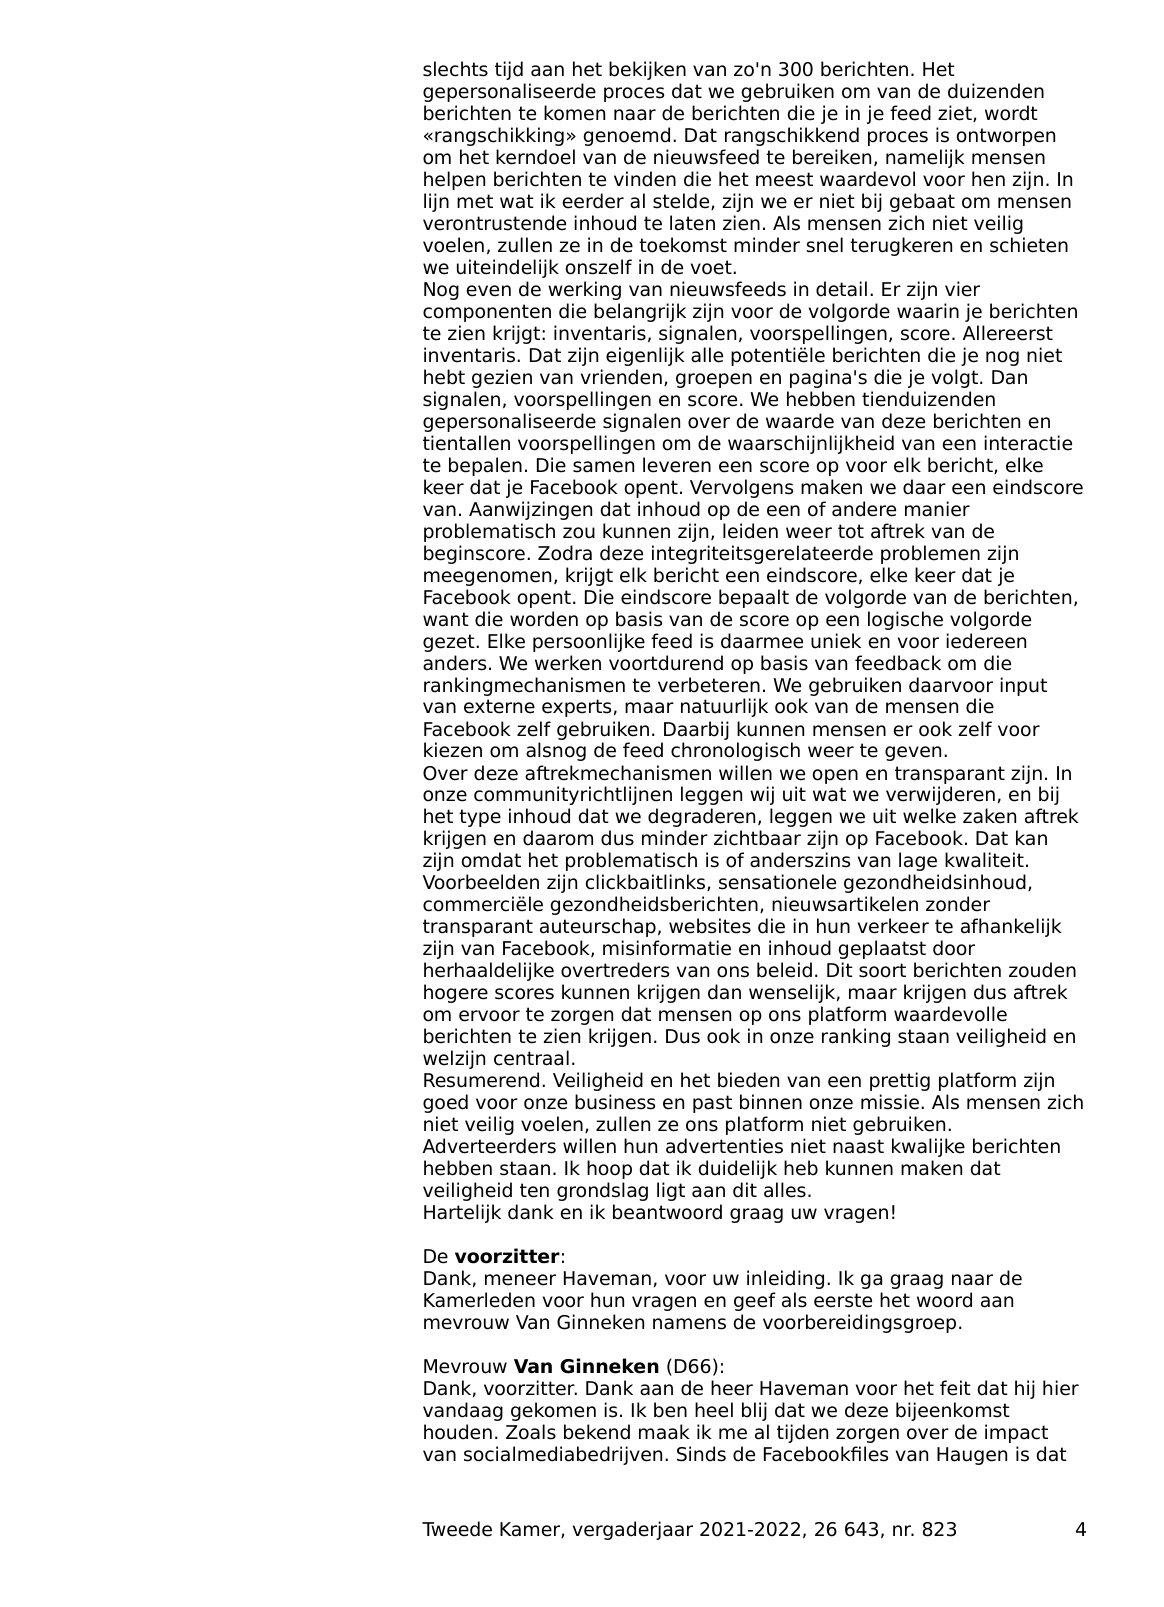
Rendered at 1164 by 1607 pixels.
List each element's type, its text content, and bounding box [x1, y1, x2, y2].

text Hartelijk dank en ik beantwoord graag uw vragen! [422, 1202, 1087, 1224]
text De voorzitter: [422, 1246, 1087, 1268]
text Nog even de werking van nieuwsfeeds in detail. Er zijn vier componenten die belangrijk zijn voor de volgorde waarin je berichten te zien krijgt: inventaris, signalen, voorspellingen, score. Allereerst inventaris. Dat zijn eigenlijk alle potentiële berichten die je nog niet hebt gezien van vrienden, groepen en pagina's die je volgt. Dan signalen, voorspellingen en score. We hebben tienduizenden gepersonaliseerde signalen over de waarde van deze berichten en tientallen voorspellingen om de waarschijnlijkheid van een interactie te bepalen. Die samen leveren een score op voor elk bericht, elke keer dat je Facebook opent. Vervolgens maken we daar een eindscore van. Aanwijzingen dat inhoud op de een of andere manier problematisch zou kunnen zijn, leiden weer tot aftrek van de beginscore. Zodra deze integriteitsgerelateerde problemen zijn meegenomen, krijgt elk bericht een eindscore, elke keer dat je Facebook opent. Die eindscore bepaalt de volgorde van de berichten, want die worden op basis van de score op een logische volgorde gezet. Elke persoonlijke feed is daarmee uniek en voor iedereen anders. We werken voortdurend op basis van feedback om die rankingmechanismen te verbeteren. We gebruiken daarvoor input van externe experts, maar natuurlijk ook van de mensen die Facebook zelf gebruiken. Daarbij kunnen mensen er ook zelf voor kiezen om alsnog de feed chronologisch weer te geven. [422, 279, 1087, 762]
text Dank, voorzitter. Dank aan de heer Haveman voor het feit dat hij hier vandaag gekomen is. Ik ben heel blij dat we deze bijeenkomst houden. Zoals bekend maak ik me al tijden zorgen over de impact van socialmediabedrijven. Sinds de Facebookfiles van Haugen is dat [422, 1378, 1087, 1466]
text Resumerend. Veiligheid en het bieden van een prettig platform zijn goed voor onze business en past binnen onze missie. Als mensen zich niet veilig voelen, zullen ze ons platform niet gebruiken. Adverteerders willen hun advertenties niet naast kwalijke berichten hebben staan. Ik hoop dat ik duidelijk heb kunnen maken dat veiligheid ten grondslag ligt aan dit alles. [422, 1070, 1087, 1202]
text Over deze aftrekmechanismen willen we open en transparant zijn. In onze communityrichtlijnen leggen wij uit wat we verwijderen, en bij het type inhoud dat we degraderen, leggen we uit welke zaken aftrek krijgen en daarom dus minder zichtbaar zijn op Facebook. Dat kan zijn omdat het problematisch is of anderszins van lage kwaliteit. Voorbeelden zijn clickbaitlinks, sensationele gezondheidsinhoud, commerciële gezondheidsberichten, nieuwsartikelen zonder transparant auteurschap, websites die in hun verkeer te afhankelijk zijn van Facebook, misinformatie en inhoud geplaatst door herhaaldelijke overtreders van ons beleid. Dit soort berichten zouden hogere scores kunnen krijgen dan wenselijk, maar krijgen dus aftrek om ervoor te zorgen dat mensen op ons platform waardevolle berichten te zien krijgen. Dus ook in onze ranking staan veiligheid en welzijn centraal. [422, 762, 1087, 1070]
text Dank, meneer Haveman, voor uw inleiding. Ik ga graag naar de Kamerleden voor hun vragen en geef als eerste het woord aan mevrouw Van Ginneken namens de voorbereidingsgroep. [422, 1268, 1087, 1334]
text Mevrouw Van Ginneken (D66): [422, 1356, 1087, 1378]
text slechts tijd aan het bekijken van zo'n 300 berichten. Het gepersonaliseerde proces dat we gebruiken om van de duizenden berichten te komen naar de berichten die je in je feed ziet, wordt «rangschikking» genoemd. Dat rangschikkend proces is ontworpen om het kerndoel van de nieuwsfeed te bereiken, namelijk mensen helpen berichten te vinden die het meest waardevol voor hen zijn. In lijn met wat ik eerder al stelde, zijn we er niet bij gebaat om mensen verontrustende inhoud te laten zien. Als mensen zich niet veilig voelen, zullen ze in de toekomst minder snel terugkeren en schieten we uiteindelijk onszelf in de voet. [422, 59, 1087, 279]
